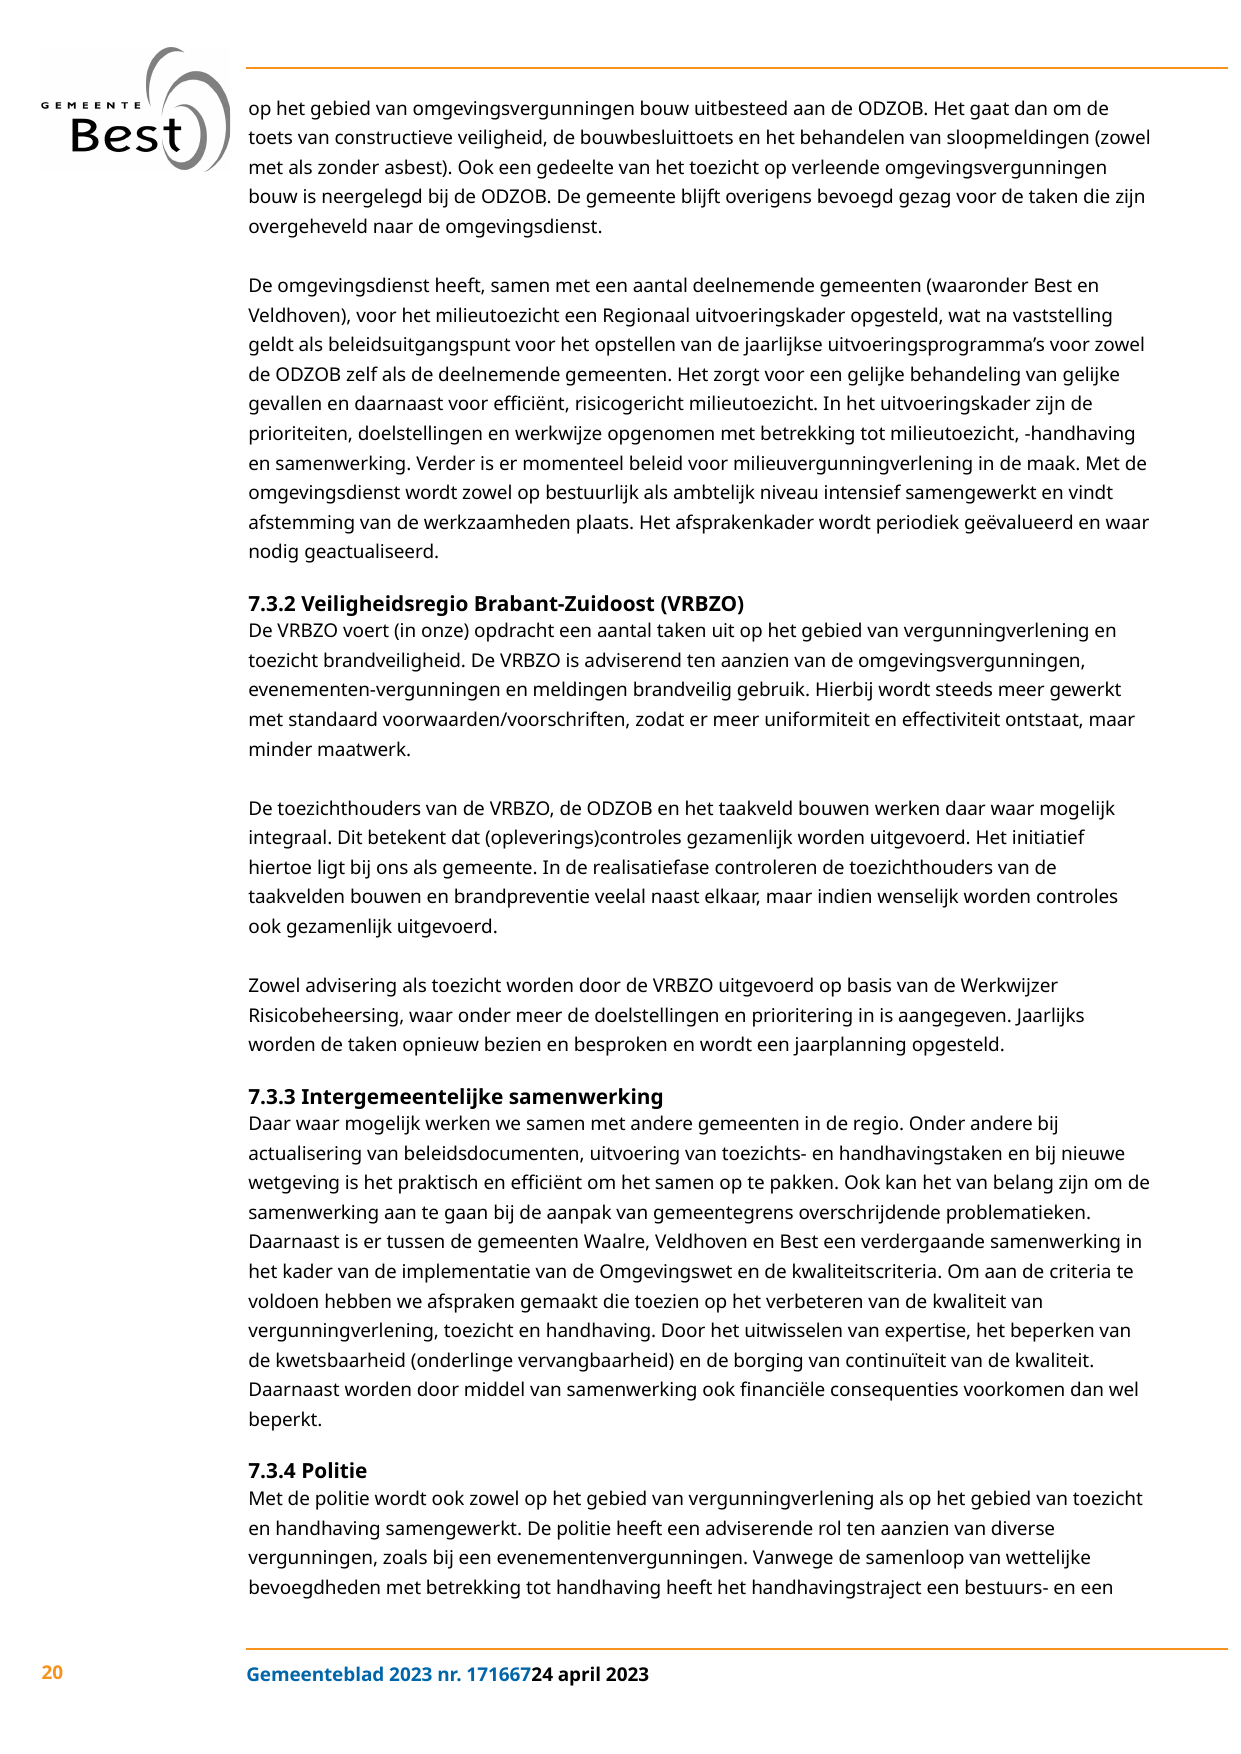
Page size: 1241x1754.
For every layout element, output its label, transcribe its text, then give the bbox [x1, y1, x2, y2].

text De VRBZO voert (in onze) opdracht een aantal taken uit op het gebied van vergunningverlening en toezicht brandveiligheid. De VRBZO is adviserend ten aanzien van de omgevingsvergunningen, evenementen-vergunningen en meldingen brandveilig gebruik. Hierbij wordt steeds meer gewerkt met standaard voorwaarden/voorschriften, zodat er meer uniformiteit en effectiviteit ontstaat, maar minder maatwerk. [248, 617, 1152, 761]
text De omgevingsdienst heeft, samen met een aantal deelnemende gemeenten (waaronder Best en Veldhoven), voor het milieutoezicht een Regionaal uitvoeringskader opgesteld, wat na vaststelling geldt als beleidsuitgangspunt voor het opstellen van de jaarlijkse uitvoeringsprogramma’s voor zowel de ODZOB zelf als de deelnemende gemeenten. Het zorgt voor een gelijke behandeling van gelijke gevallen en daarnaast voor efficiënt, risicogericht milieutoezicht. In het uitvoeringskader zijn de prioriteiten, doelstellingen en werkwijze opgenomen met betrekking tot milieutoezicht, -handhaving en samenwerking. Verder is er momenteel beleid voor milieuvergunningverlening in de maak. Met de omgevingsdienst wordt zowel op bestuurlijk als ambtelijk niveau intensief samengewerkt en vindt afstemming van de werkzaamheden plaats. Het afsprakenkader wordt periodiek geëvalueerd en waar nodig geactualiseerd. [248, 272, 1152, 564]
text 7.3.2 Veiligheidsregio Brabant-Zuidoost (VRBZO) [248, 589, 1152, 617]
text Daar waar mogelijk werken we samen met andere gemeenten in de regio. Onder andere bij actualisering van beleidsdocumenten, uitvoering van toezichts- en handhavingstaken en bij nieuwe wetgeving is het praktisch en efficiënt om het samen op te pakken. Ook kan het van belang zijn om de samenwerking aan te gaan bij de aanpak van gemeentegrens overschrijdende problematieken. Daarnaast is er tussen de gemeenten Waalre, Veldhoven en Best een verdergaande samenwerking in het kader van de implementatie van de Omgevingswet en de kwaliteitscriteria. Om aan de criteria te voldoen hebben we afspraken gemaakt die toezien op het verbeteren van de kwaliteit van vergunningverlening, toezicht en handhaving. Door het uitwisselen van expertise, het beperken van de kwetsbaarheid (onderlinge vervangbaarheid) en de borging van continuïteit van de kwaliteit. Daarnaast worden door middel van samenwerking ook financiële consequenties voorkomen dan wel beperkt. [248, 1110, 1152, 1432]
text op het gebied van omgevingsvergunningen bouw uitbesteed aan de ODZOB. Het gaat dan om de toets van constructieve veiligheid, de bouwbesluittoets en het behandelen van sloopmeldingen (zowel met als zonder asbest). Ook een gedeelte van het toezicht op verleende omgevingsvergunningen bouw is neergelegd bij de ODZOB. De gemeente blijft overigens bevoegd gezag voor de taken die zijn overgeheveld naar de omgevingsdienst. [248, 95, 1152, 239]
text Met de politie wordt ook zowel op het gebied van vergunningverlening als op het gebied van toezicht en handhaving samengewerkt. De politie heeft een adviserende rol ten aanzien van diverse vergunningen, zoals bij een evenementenvergunningen. Vanwege de samenloop van wettelijke bevoegdheden met betrekking tot handhaving heeft het handhavingstraject een bestuurs- en een [248, 1485, 1152, 1599]
text Zowel advisering als toezicht worden door de VRBZO uitgevoerd op basis van de Werkwijzer Risicobeheersing, waar onder meer de doelstellingen en prioritering in is aangegeven. Jaarlijks worden de taken opnieuw bezien en besproken en wordt een jaarplanning opgesteld. [248, 972, 1152, 1057]
text 7.3.3 Intergemeentelijke samenwerking [248, 1082, 1152, 1110]
picture [41, 47, 231, 172]
text De toezichthouders van de VRBZO, de ODZOB en het taakveld bouwen werken daar waar mogelijk integraal. Dit betekent dat (opleverings)controles gezamenlijk worden uitgevoerd. Het initiatief hiertoe ligt bij ons als gemeente. In de realisatiefase controleren de toezichthouders van de taakvelden bouwen en brandpreventie veelal naast elkaar, maar indien wenselijk worden controles ook gezamenlijk uitgevoerd. [248, 795, 1152, 939]
text 7.3.4 Politie [248, 1457, 1152, 1485]
